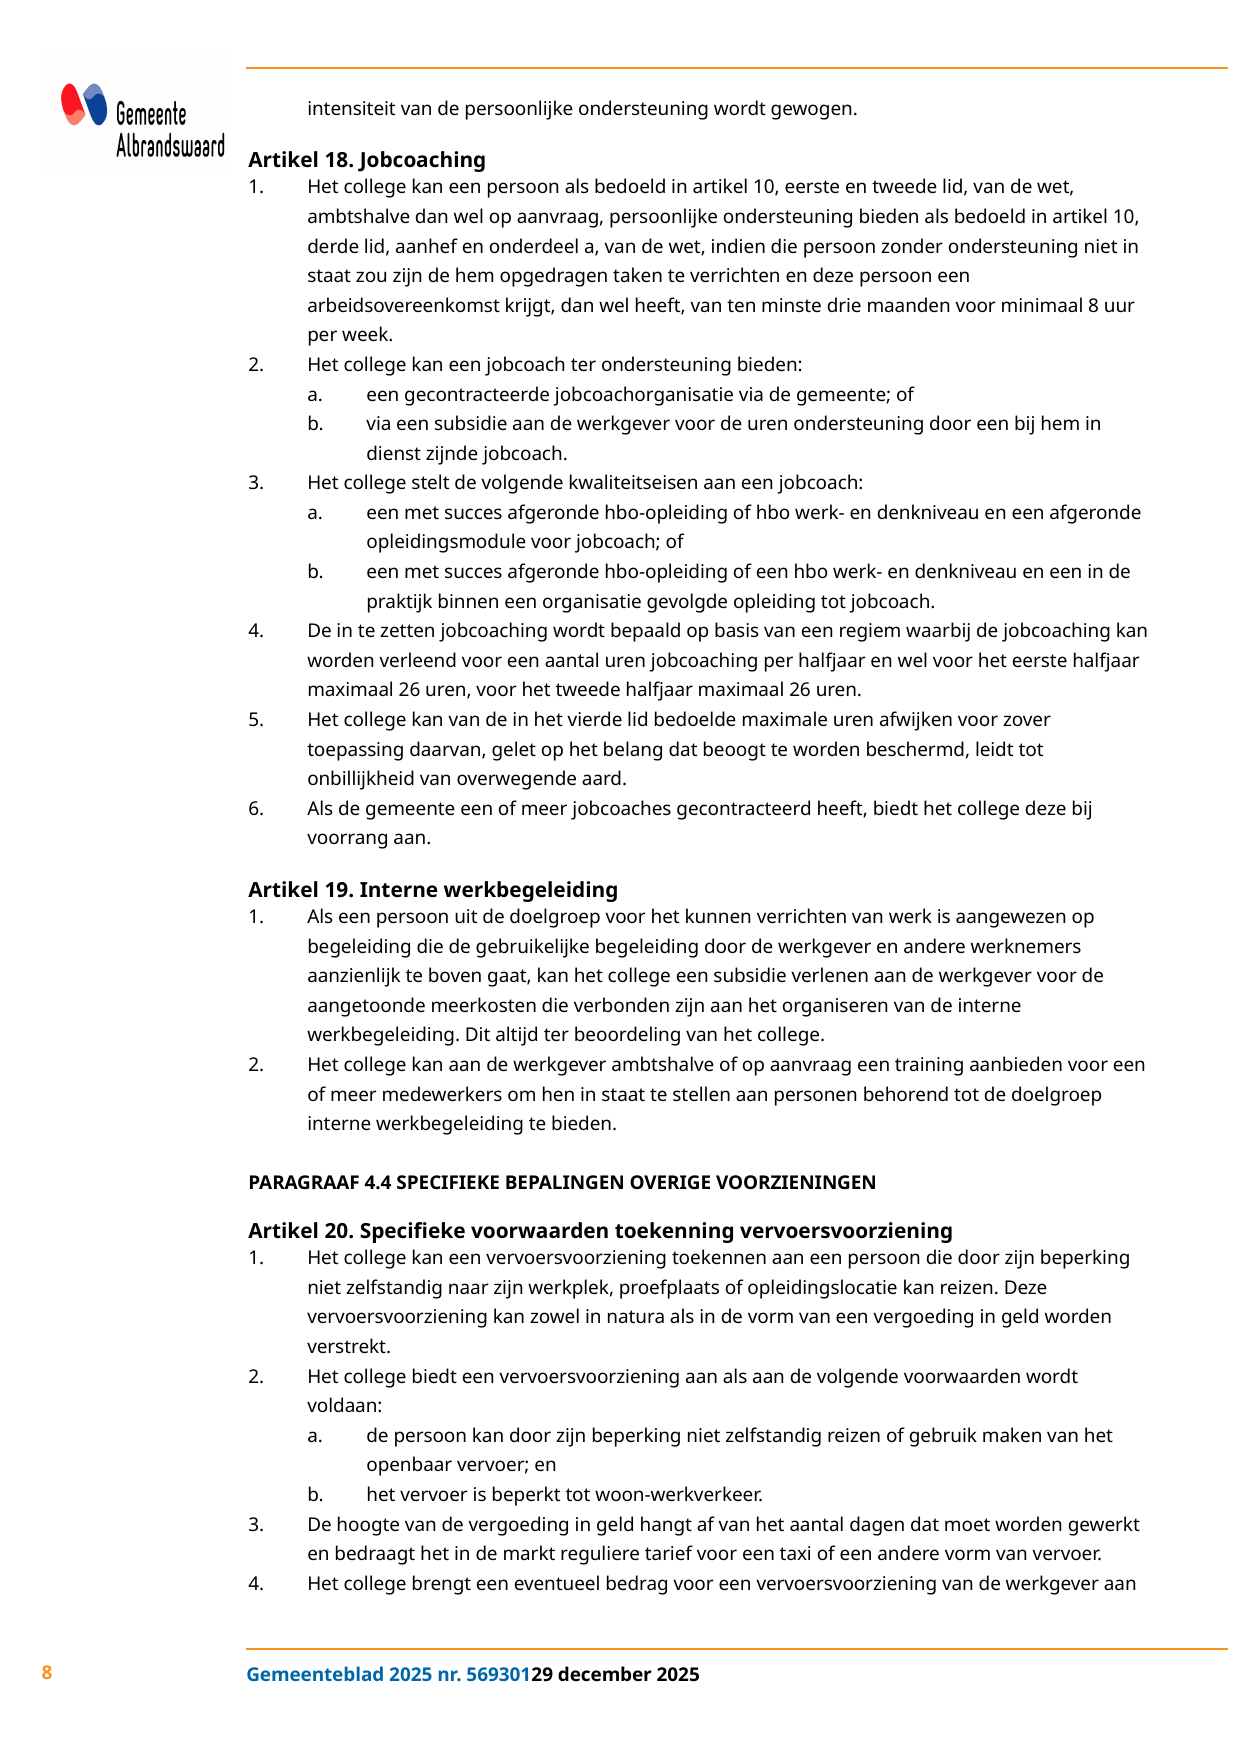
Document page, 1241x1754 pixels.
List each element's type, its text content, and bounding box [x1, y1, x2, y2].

list Het college kan van de in het vierde lid bedoelde maximale uren afwijken voor zover toepassing daarvan, gelet op het belang dat beoogt te worden beschermd, leidt tot onbillijkheid van overwegende aard. [248, 706, 1152, 791]
list een met succes afgeronde hbo-opleiding of een hbo werk- en denkniveau en een in de praktijk binnen een organisatie gevolgde opleiding tot jobcoach. [307, 558, 1152, 613]
list een met succes afgeronde hbo-opleiding of hbo werk- en denkniveau en een afgeronde opleidingsmodule voor jobcoach; of [307, 499, 1152, 554]
list het vervoer is beperkt tot woon-werkverkeer. [307, 1481, 1152, 1507]
list via een subsidie aan de werkgever voor de uren ondersteuning door een bij hem in dienst zijnde jobcoach. [307, 410, 1152, 466]
list Het college stelt de volgende kwaliteitseisen aan een jobcoach: [248, 469, 1152, 495]
list Het college brengt een eventueel bedrag voor een vervoersvoorziening van de werkgever aan [248, 1570, 1152, 1596]
list Als de gemeente een of meer jobcoaches gecontracteerd heeft, biedt het college deze bij voorrang aan. [248, 795, 1152, 850]
list Het college kan een vervoersvoorziening toekennen aan een persoon die door zijn beperking niet zelfstandig naar zijn werkplek, proefplaats of opleidingslocatie kan reizen. Deze vervoersvoorziening kan zowel in natura als in de vorm van een vergoeding in geld worden verstrekt. [248, 1244, 1152, 1359]
list een gecontracteerde jobcoachorganisatie via de gemeente; of [307, 381, 1152, 406]
list Als een persoon uit de doelgroep voor het kunnen verrichten van werk is aangewezen op begeleiding die de gebruikelijke begeleiding door de werkgever en andere werknemers aanzienlijk te boven gaat, kan het college een subsidie verlenen aan de werkgever voor de aangetoonde meerkosten die verbonden zijn aan het organiseren van de interne werkbegeleiding. Dit altijd ter beoordeling van het college. [248, 903, 1152, 1047]
text Artikel 20. Specifieke voorwaarden toekenning vervoersvoorziening [248, 1216, 1152, 1244]
picture [41, 47, 231, 172]
list intensiteit van de persoonlijke ondersteuning wordt gewogen. [248, 95, 1152, 121]
list Het college biedt een vervoersvoorziening aan als aan de volgende voorwaarden wordt voldaan: [248, 1363, 1152, 1418]
list De in te zetten jobcoaching wordt bepaald op basis van een regiem waarbij de jobcoaching kan worden verleend voor een aantal uren jobcoaching per halfjaar en wel voor het eerste halfjaar maximaal 26 uren, voor het tweede halfjaar maximaal 26 uren. [248, 617, 1152, 702]
list De hoogte van de vergoeding in geld hangt af van het aantal dagen dat moet worden gewerkt en bedraagt het in de markt reguliere tarief voor een taxi of een andere vorm van vervoer. [248, 1511, 1152, 1566]
list de persoon kan door zijn beperking niet zelfstandig reizen of gebruik maken van het openbaar vervoer; en [307, 1422, 1152, 1477]
list Het college kan aan de werkgever ambtshalve of op aanvraag een training aanbieden voor een of meer medewerkers om hen in staat te stellen aan personen behorend tot de doelgroep interne werkbegeleiding te bieden. [248, 1051, 1152, 1136]
text Artikel 18. Jobcoaching [248, 145, 1152, 174]
text Artikel 19. Interne werkbegeleiding [248, 875, 1152, 903]
text PARAGRAAF 4.4 SPECIFIEKE BEPALINGEN OVERIGE VOORZIENINGEN [248, 1169, 1152, 1195]
list Het college kan een jobcoach ter ondersteuning bieden: [248, 351, 1152, 377]
list Het college kan een persoon als bedoeld in artikel 10, eerste en tweede lid, van de wet, ambtshalve dan wel op aanvraag, persoonlijke ondersteuning bieden als bedoeld in artikel 10, derde lid, aanhef en onderdeel a, van de wet, indien die persoon zonder ondersteuning niet in staat zou zijn de hem opgedragen taken te verrichten en deze persoon een arbeidsovereenkomst krijgt, dan wel heeft, van ten minste drie maanden voor minimaal 8 uur per week. [248, 174, 1152, 347]
